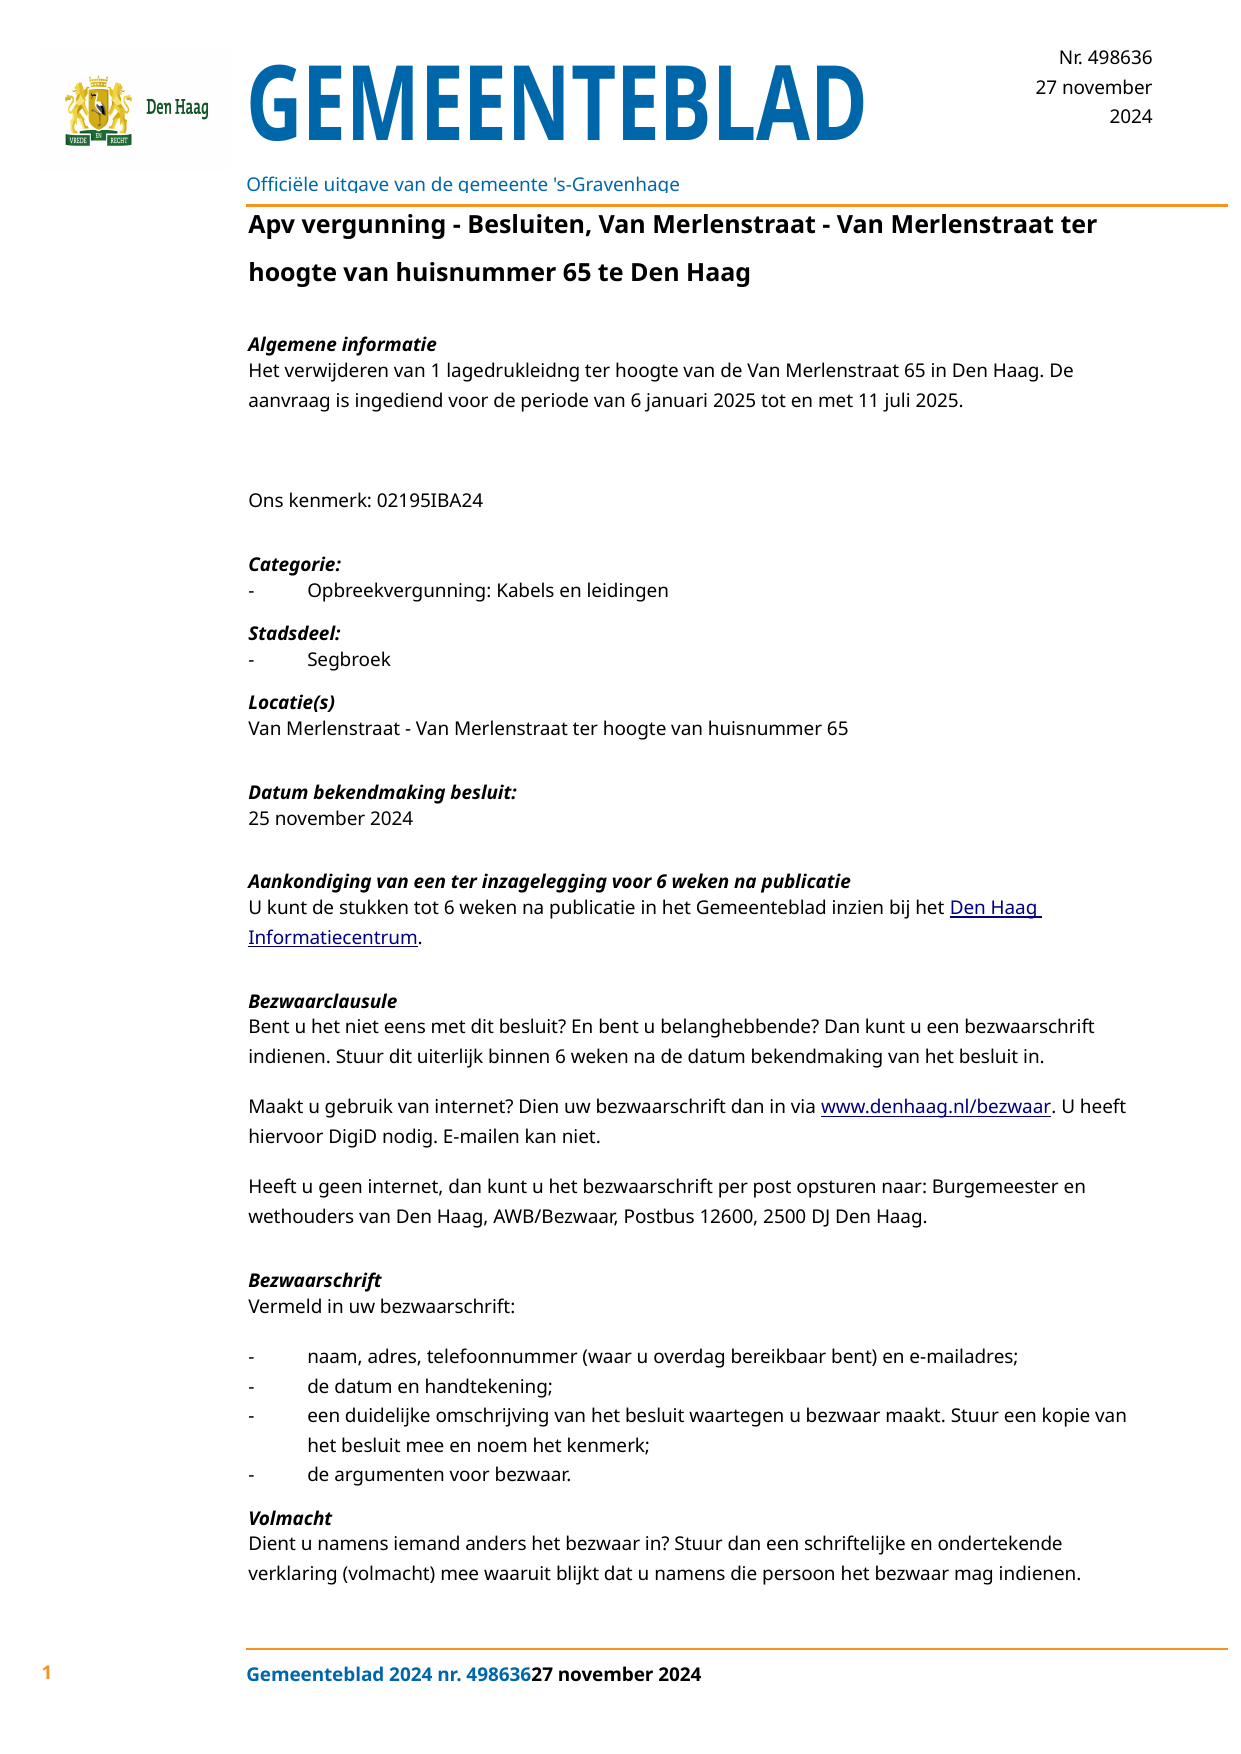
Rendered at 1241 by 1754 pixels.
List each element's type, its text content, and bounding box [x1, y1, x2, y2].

list een duidelijke omschrijving van het besluit waartegen u bezwaar maakt. Stuur een kopie van het besluit mee en noem het kenmerk; [248, 1402, 1152, 1458]
text Bent u het niet eens met dit besluit? En bent u belanghebbende? Dan kunt u een bezwaarschrift indienen. Stuur dit uiterlijk binnen 6 weken na de datum bekendmaking van het besluit in. [248, 1014, 1152, 1069]
text U kunt de stukken tot 6 weken na publicatie in het Gemeenteblad inzien bij het Den Haag Informatiecentrum. [248, 894, 1152, 950]
text 25 november 2024 [248, 805, 1152, 830]
text Aankondiging van een ter inzagelegging voor 6 weken na publicatie [248, 869, 1152, 894]
text Stadsdeel: [248, 620, 1152, 646]
text Bezwaarclausule [248, 988, 1152, 1014]
text Dient u namens iemand anders het bezwaar in? Stuur dan een schriftelijke en ondertekende verklaring (volmacht) mee waaruit blijkt dat u namens die persoon het bezwaar mag indienen. [248, 1531, 1152, 1586]
list de argumenten voor bezwaar. [248, 1462, 1152, 1487]
list Segbroek [248, 646, 1152, 672]
text Van Merlenstraat - Van Merlenstraat ter hoogte van huisnummer 65 [248, 715, 1152, 741]
text Algemene informatie [248, 331, 1152, 357]
list naam, adres, telefoonnummer (waar u overdag bereikbaar bent) en e-mailadres; [248, 1343, 1152, 1369]
text Vermeld in uw bezwaarschrift: [248, 1293, 1152, 1319]
text Locatie(s) [248, 689, 1152, 715]
picture [41, 47, 231, 172]
text Volmacht [248, 1505, 1152, 1531]
text Categorie: [248, 552, 1152, 577]
text Ons kenmerk: 02195IBA24 [248, 488, 1152, 513]
text Bezwaarschrift [248, 1267, 1152, 1293]
text Het verwijderen van 1 lagedrukleidng ter hoogte van de Van Merlenstraat 65 in Den Haag. De aanvraag is ingediend voor de periode van 6 januari 2025 tot en met 11 juli 2025. [248, 357, 1152, 412]
text Datum bekendmaking besluit: [248, 779, 1152, 805]
list Opbreekvergunning: Kabels en leidingen [248, 577, 1152, 603]
text Maakt u gebruik van internet? Dien uw bezwaarschrift dan in via www.denhaag.nl/bezwaar. U heeft hiervoor DigiD nodig. E-mailen kan niet. [248, 1094, 1152, 1149]
list de datum en handtekening; [248, 1373, 1152, 1399]
text Apv vergunning - Besluiten, Van Merlenstraat - Van Merlenstraat ter hoogte van huisnummer 65 te Den Haag [248, 207, 1152, 288]
text Heeft u geen internet, dan kunt u het bezwaarschrift per post opsturen naar: Burgemeester en wethouders van Den Haag, AWB/Bezwaar, Postbus 12600, 2500 DJ Den Haag. [248, 1174, 1152, 1229]
